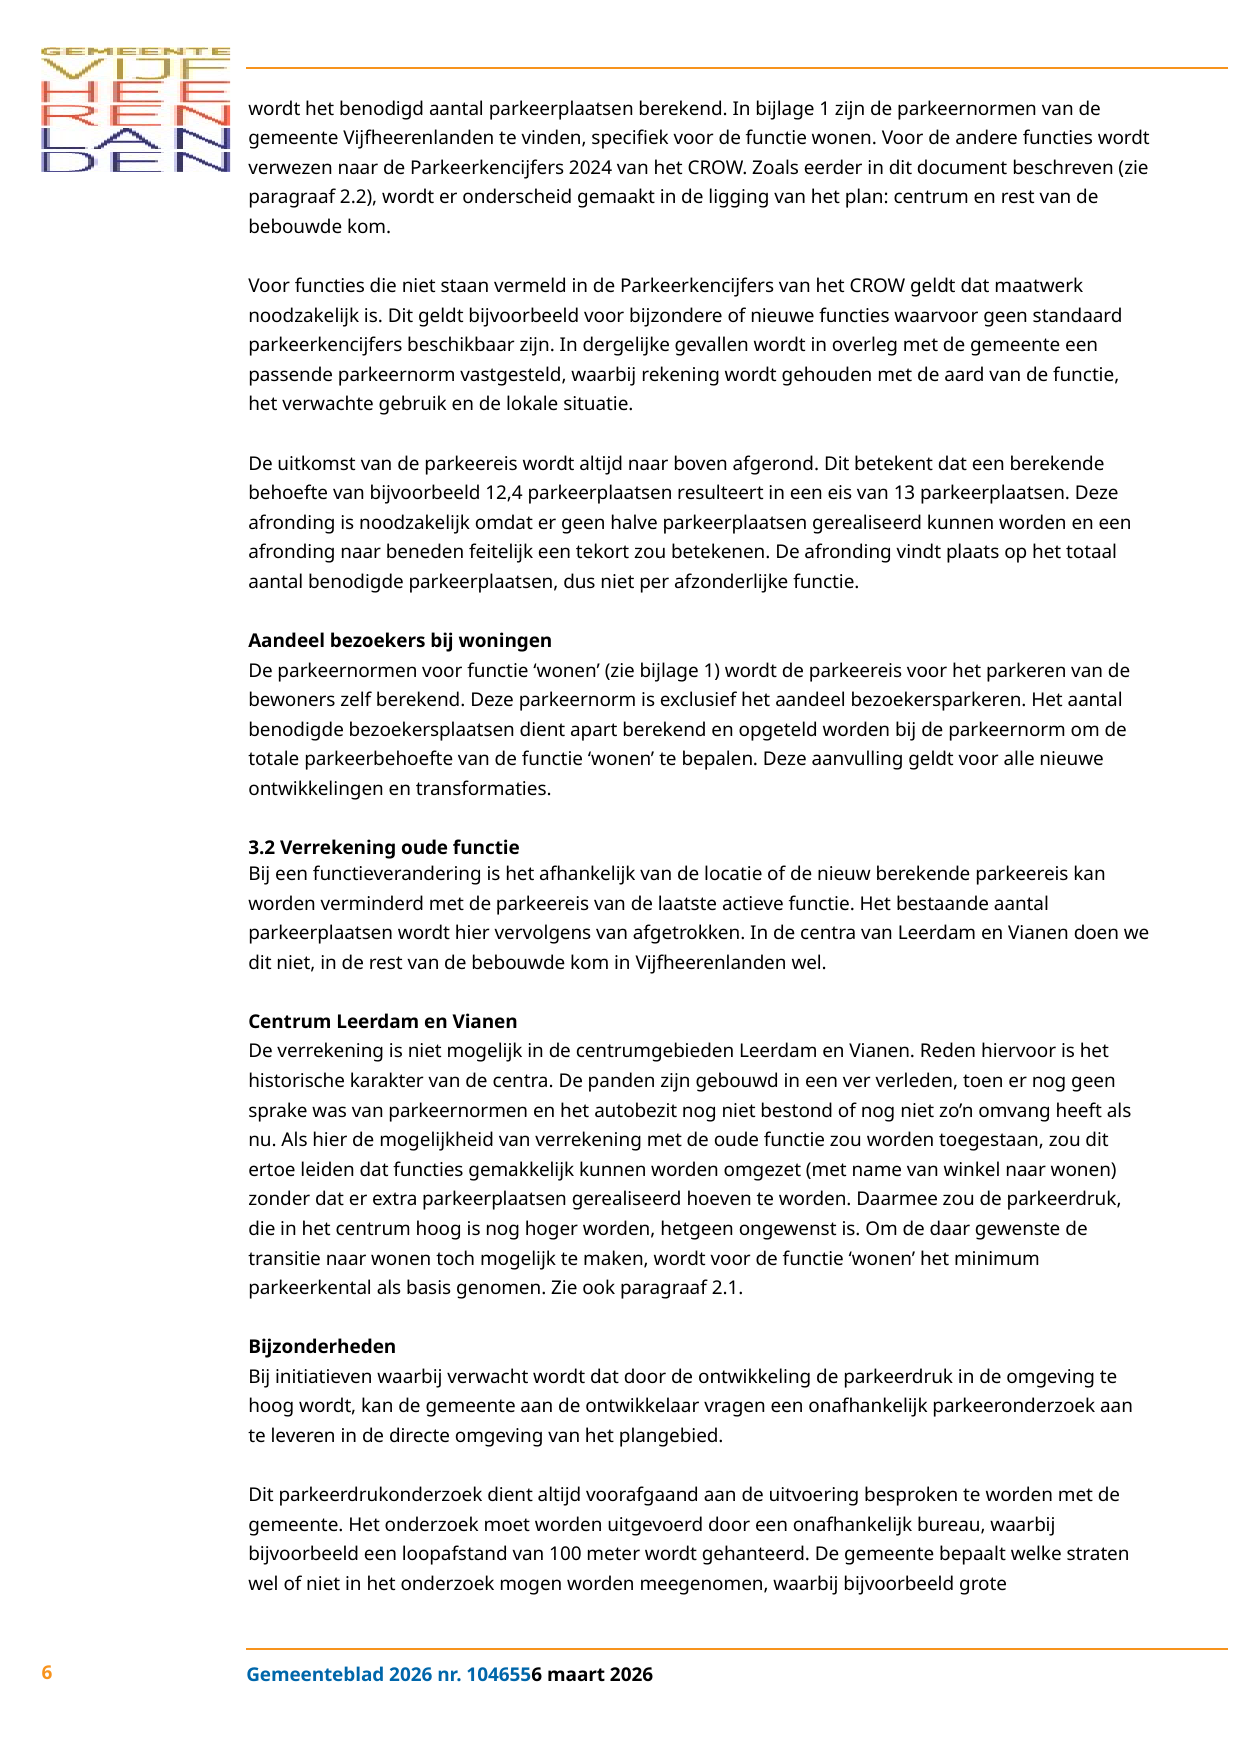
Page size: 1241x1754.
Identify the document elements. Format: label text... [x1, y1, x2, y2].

text Aandeel bezoekers bij woningen [248, 627, 1152, 653]
text De parkeernormen voor functie ‘wonen’ (zie bijlage 1) wordt de parkeereis voor het parkeren van de bewoners zelf berekend. Deze parkeernorm is exclusief het aandeel bezoekersparkeren. Het aantal benodigde bezoekersplaatsen dient apart berekend en opgeteld worden bij de parkeernorm om de totale parkeerbehoefte van de functie ‘wonen’ te bepalen. Deze aanvulling geldt voor alle nieuwe ontwikkelingen en transformaties. [248, 657, 1152, 801]
text Bij een functieverandering is het afhankelijk van de locatie of de nieuw berekende parkeereis kan worden verminderd met de parkeereis van de laatste actieve functie. Het bestaande aantal parkeerplaatsen wordt hier vervolgens van afgetrokken. In de centra van Leerdam en Vianen doen we dit niet, in de rest van de bebouwde kom in Vijfheerenlanden wel. [248, 860, 1152, 974]
text Voor functies die niet staan vermeld in de Parkeerkencijfers van het CROW geldt dat maatwerk noodzakelijk is. Dit geldt bijvoorbeeld voor bijzondere of nieuwe functies waarvoor geen standaard parkeerkencijfers beschikbaar zijn. In dergelijke gevallen wordt in overleg met de gemeente een passende parkeernorm vastgesteld, waarbij rekening wordt gehouden met de aard van de functie, het verwachte gebruik en de lokale situatie. [248, 272, 1152, 416]
text Dit parkeerdrukonderzoek dient altijd voorafgaand aan de uitvoering besproken te worden met de gemeente. Het onderzoek moet worden uitgevoerd door een onafhankelijk bureau, waarbij bijvoorbeeld een loopafstand van 100 meter wordt gehanteerd. De gemeente bepaalt welke straten wel of niet in het onderzoek mogen worden meegenomen, waarbij bijvoorbeeld grote [248, 1481, 1152, 1596]
text Bijzonderheden [248, 1333, 1152, 1359]
text Bij initiatieven waarbij verwacht wordt dat door de ontwikkeling de parkeerdruk in de omgeving te hoog wordt, kan de gemeente aan de ontwikkelaar vragen een onafhankelijk parkeeronderzoek aan te leveren in de directe omgeving van het plangebied. [248, 1363, 1152, 1448]
text De verrekening is niet mogelijk in de centrumgebieden Leerdam en Vianen. Reden hiervoor is het historische karakter van de centra. De panden zijn gebouwd in een ver verleden, toen er nog geen sprake was van parkeernormen en het autobezit nog niet bestond of nog niet zo’n omvang heeft als nu. Als hier de mogelijkheid van verrekening met de oude functie zou worden toegestaan, zou dit ertoe leiden dat functies gemakkelijk kunnen worden omgezet (met name van winkel naar wonen) zonder dat er extra parkeerplaatsen gerealiseerd hoeven te worden. Daarmee zou de parkeerdruk, die in het centrum hoog is nog hoger worden, hetgeen ongewenst is. Om de daar gewenste de transitie naar wonen toch mogelijk te maken, wordt voor de functie ‘wonen’ het minimum parkeerkental als basis genomen. Zie ook paragraaf 2.1. [248, 1038, 1152, 1300]
text 3.2 Verrekening oude functie [248, 834, 1152, 860]
picture [41, 47, 231, 172]
text wordt het benodigd aantal parkeerplaatsen berekend. In bijlage 1 zijn de parkeernormen van de gemeente Vijfheerenlanden te vinden, specifiek voor de functie wonen. Voor de andere functies wordt verwezen naar de Parkeerkencijfers 2024 van het CROW. Zoals eerder in dit document beschreven (zie paragraaf 2.2), wordt er onderscheid gemaakt in de ligging van het plan: centrum en rest van de bebouwde kom. [248, 95, 1152, 239]
text Centrum Leerdam en Vianen [248, 1008, 1152, 1034]
text De uitkomst van de parkeereis wordt altijd naar boven afgerond. Dit betekent dat een berekende behoefte van bijvoorbeeld 12,4 parkeerplaatsen resulteert in een eis van 13 parkeerplaatsen. Deze afronding is noodzakelijk omdat er geen halve parkeerplaatsen gerealiseerd kunnen worden en een afronding naar beneden feitelijk een tekort zou betekenen. De afronding vindt plaats op het totaal aantal benodigde parkeerplaatsen, dus niet per afzonderlijke functie. [248, 450, 1152, 594]
